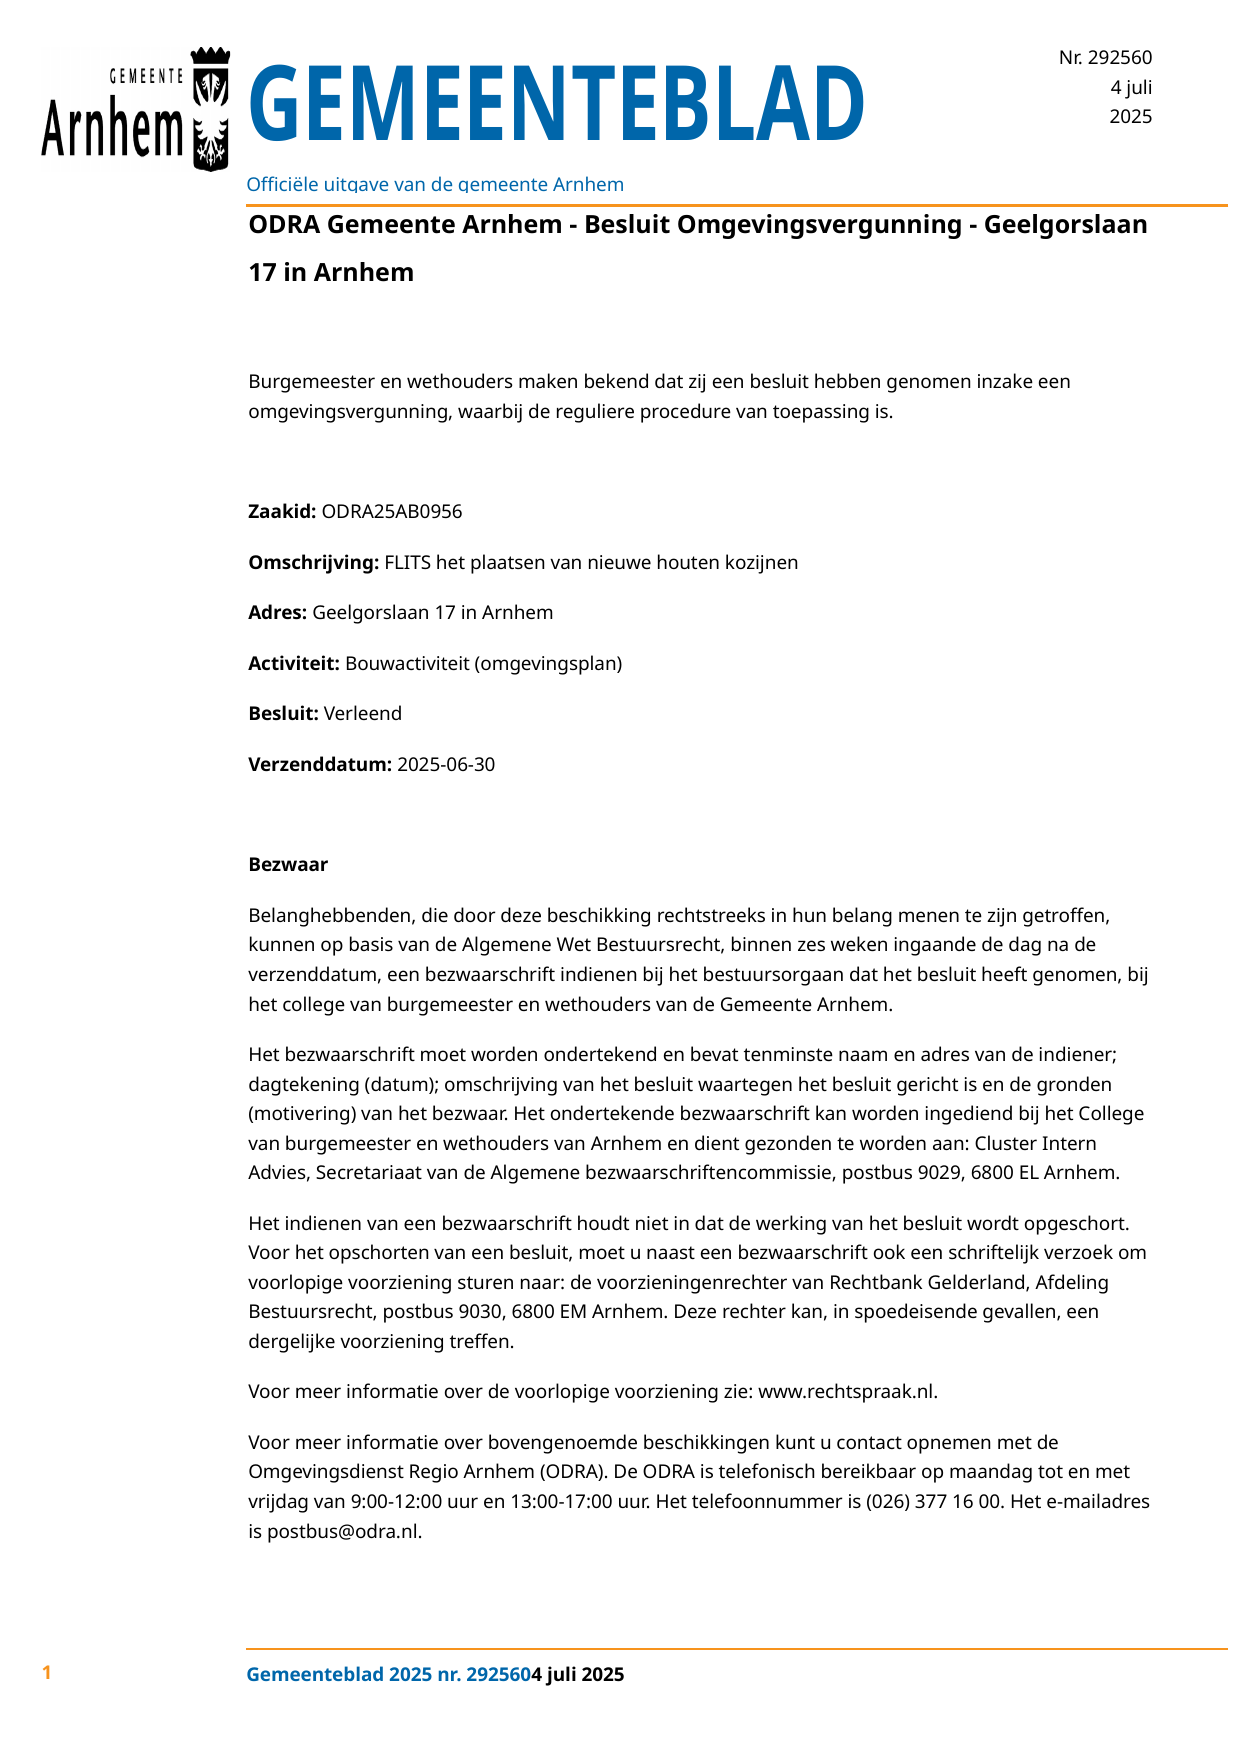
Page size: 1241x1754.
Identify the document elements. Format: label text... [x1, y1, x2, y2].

text Voor meer informatie over bovengenoemde beschikkingen kunt u contact opnemen met de Omgevingsdienst Regio Arnhem (ODRA). De ODRA is telefonisch bereikbaar op maandag tot en met vrijdag van 9:00-12:00 uur en 13:00-17:00 uur. Het telefoonnummer is (026) 377 16 00. Het e-mailadres is postbus@odra.nl. [248, 1429, 1152, 1544]
text Belanghebbenden, die door deze beschikking rechtstreeks in hun belang menen te zijn getroffen, kunnen op basis van de Algemene Wet Bestuursrecht, binnen zes weken ingaande de dag na de verzenddatum, een bezwaarschrift indienen bij het bestuursorgaan dat het besluit heeft genomen, bij het college van burgemeester en wethouders van de Gemeente Arnhem. [248, 902, 1152, 1017]
text Omschrijving: FLITS het plaatsen van nieuwe houten kozijnen [248, 549, 1152, 575]
text Voor meer informatie over de voorlopige voorziening zie: www.rechtspraak.nl. [248, 1379, 1152, 1404]
text Het indienen van een bezwaarschrift houdt niet in dat de werking van het besluit wordt opgeschort. Voor het opschorten van een besluit, moet u naast een bezwaarschrift ook een schriftelijk verzoek om voorlopige voorziening sturen naar: de voorzieningenrechter van Rechtbank Gelderland, Afdeling Bestuursrecht, postbus 9030, 6800 EM Arnhem. Deze rechter kan, in spoedeisende gevallen, een dergelijke voorziening treffen. [248, 1210, 1152, 1354]
text Bezwaar [248, 852, 1152, 877]
text Besluit: Verleend [248, 700, 1152, 726]
picture [41, 47, 231, 172]
text Zaakid: ODRA25AB0956 [248, 499, 1152, 524]
text Het bezwaarschrift moet worden ondertekend en bevat tenminste naam en adres van de indiener; dagtekening (datum); omschrijving van het besluit waartegen het besluit gericht is en de gronden (motivering) van het bezwaar. Het ondertekende bezwaarschrift kan worden ingediend bij het College van burgemeester en wethouders van Arnhem en dient gezonden te worden aan: Cluster Intern Advies, Secretariaat van de Algemene bezwaarschriftencommissie, postbus 9029, 6800 EL Arnhem. [248, 1041, 1152, 1185]
text Verzenddatum: 2025-06-30 [248, 751, 1152, 777]
text ODRA Gemeente Arnhem - Besluit Omgevingsvergunning - Geelgorslaan 17 in Arnhem [248, 207, 1152, 288]
text Adres: Geelgorslaan 17 in Arnhem [248, 599, 1152, 625]
text Activiteit: Bouwactiviteit (omgevingsplan) [248, 650, 1152, 676]
text Burgemeester en wethouders maken bekend dat zij een besluit hebben genomen inzake een omgevingsvergunning, waarbij de reguliere procedure van toepassing is. [248, 368, 1152, 424]
